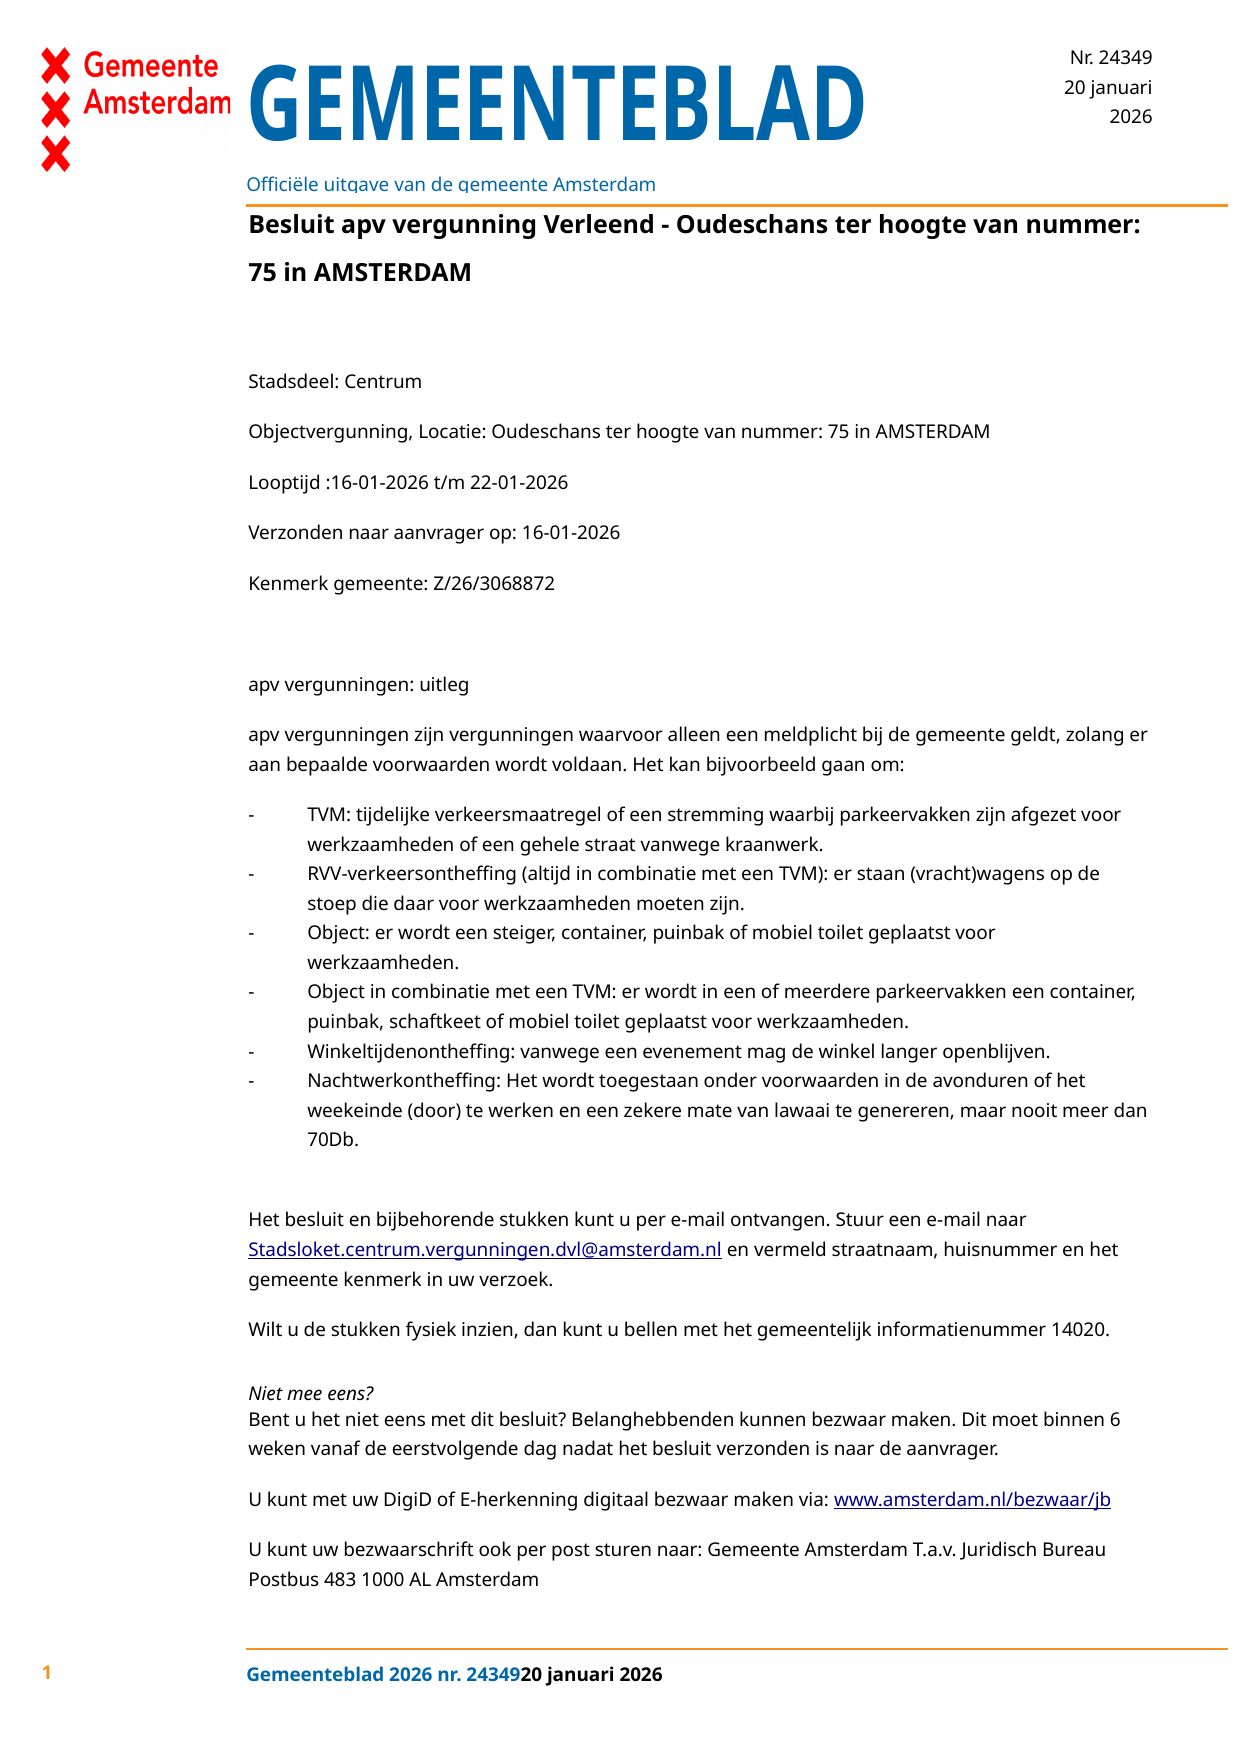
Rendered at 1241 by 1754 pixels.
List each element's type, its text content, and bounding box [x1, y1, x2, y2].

list Object: er wordt een steiger, container, puinbak of mobiel toilet geplaatst voor werkzaamheden. [248, 919, 1152, 975]
text Besluit apv vergunning Verleend - Oudeschans ter hoogte van nummer: 75 in AMSTERDAM [248, 207, 1152, 288]
text Kenmerk gemeente: Z/26/3068872 [248, 570, 1152, 596]
list Nachtwerkontheffing: Het wordt toegestaan onder voorwaarden in de avonduren of het weekeinde (door) te werken en een zekere mate van lawaai te genereren, maar nooit meer dan 70Db. [248, 1067, 1152, 1152]
text Stadsdeel: Centrum [248, 368, 1152, 394]
text U kunt met uw DigiD of E-herkenning digitaal bezwaar maken via: www.amsterdam.nl/bezwaar/jb [248, 1486, 1152, 1512]
text apv vergunningen zijn vergunningen waarvoor alleen een meldplicht bij de gemeente geldt, zolang er aan bepaalde voorwaarden wordt voldaan. Het kan bijvoorbeeld gaan om: [248, 721, 1152, 777]
list RVV-verkeersontheffing (altijd in combinatie met een TVM): er staan (vracht)wagens op de stoep die daar voor werkzaamheden moeten zijn. [248, 860, 1152, 916]
picture [41, 47, 231, 172]
text Objectvergunning, Locatie: Oudeschans ter hoogte van nummer: 75 in AMSTERDAM [248, 419, 1152, 444]
text Looptijd :16-01-2026 t/m 22-01-2026 [248, 469, 1152, 495]
text Bent u het niet eens met dit besluit? Belanghebbenden kunnen bezwaar maken. Dit moet binnen 6 weken vanaf de eerstvolgende dag nadat het besluit verzonden is naar de aanvrager. [248, 1406, 1152, 1461]
text U kunt uw bezwaarschrift ook per post sturen naar: Gemeente Amsterdam T.a.v. Juridisch Bureau Postbus 483 1000 AL Amsterdam [248, 1536, 1152, 1592]
list TVM: tijdelijke verkeersmaatregel of een stremming waarbij parkeervakken zijn afgezet voor werkzaamheden of een gehele straat vanwege kraanwerk. [248, 801, 1152, 857]
list Winkeltijdenontheffing: vanwege een evenement mag de winkel langer openblijven. [248, 1038, 1152, 1064]
text Het besluit en bijbehorende stukken kunt u per e-mail ontvangen. Stuur een e-mail naar Stadsloket.centrum.vergunningen.dvl@amsterdam.nl en vermeld straatnaam, huisnummer en het gemeente kenmerk in uw verzoek. [248, 1207, 1152, 1292]
list Object in combinatie met een TVM: er wordt in een of meerdere parkeervakken een container, puinbak, schaftkeet of mobiel toilet geplaatst voor werkzaamheden. [248, 979, 1152, 1034]
text Verzonden naar aanvrager op: 16-01-2026 [248, 519, 1152, 545]
text Wilt u de stukken fysiek inzien, dan kunt u bellen met het gemeentelijk informatienummer 14020. [248, 1316, 1152, 1342]
text Niet mee eens? [248, 1380, 1152, 1406]
text apv vergunningen: uitleg [248, 671, 1152, 697]
